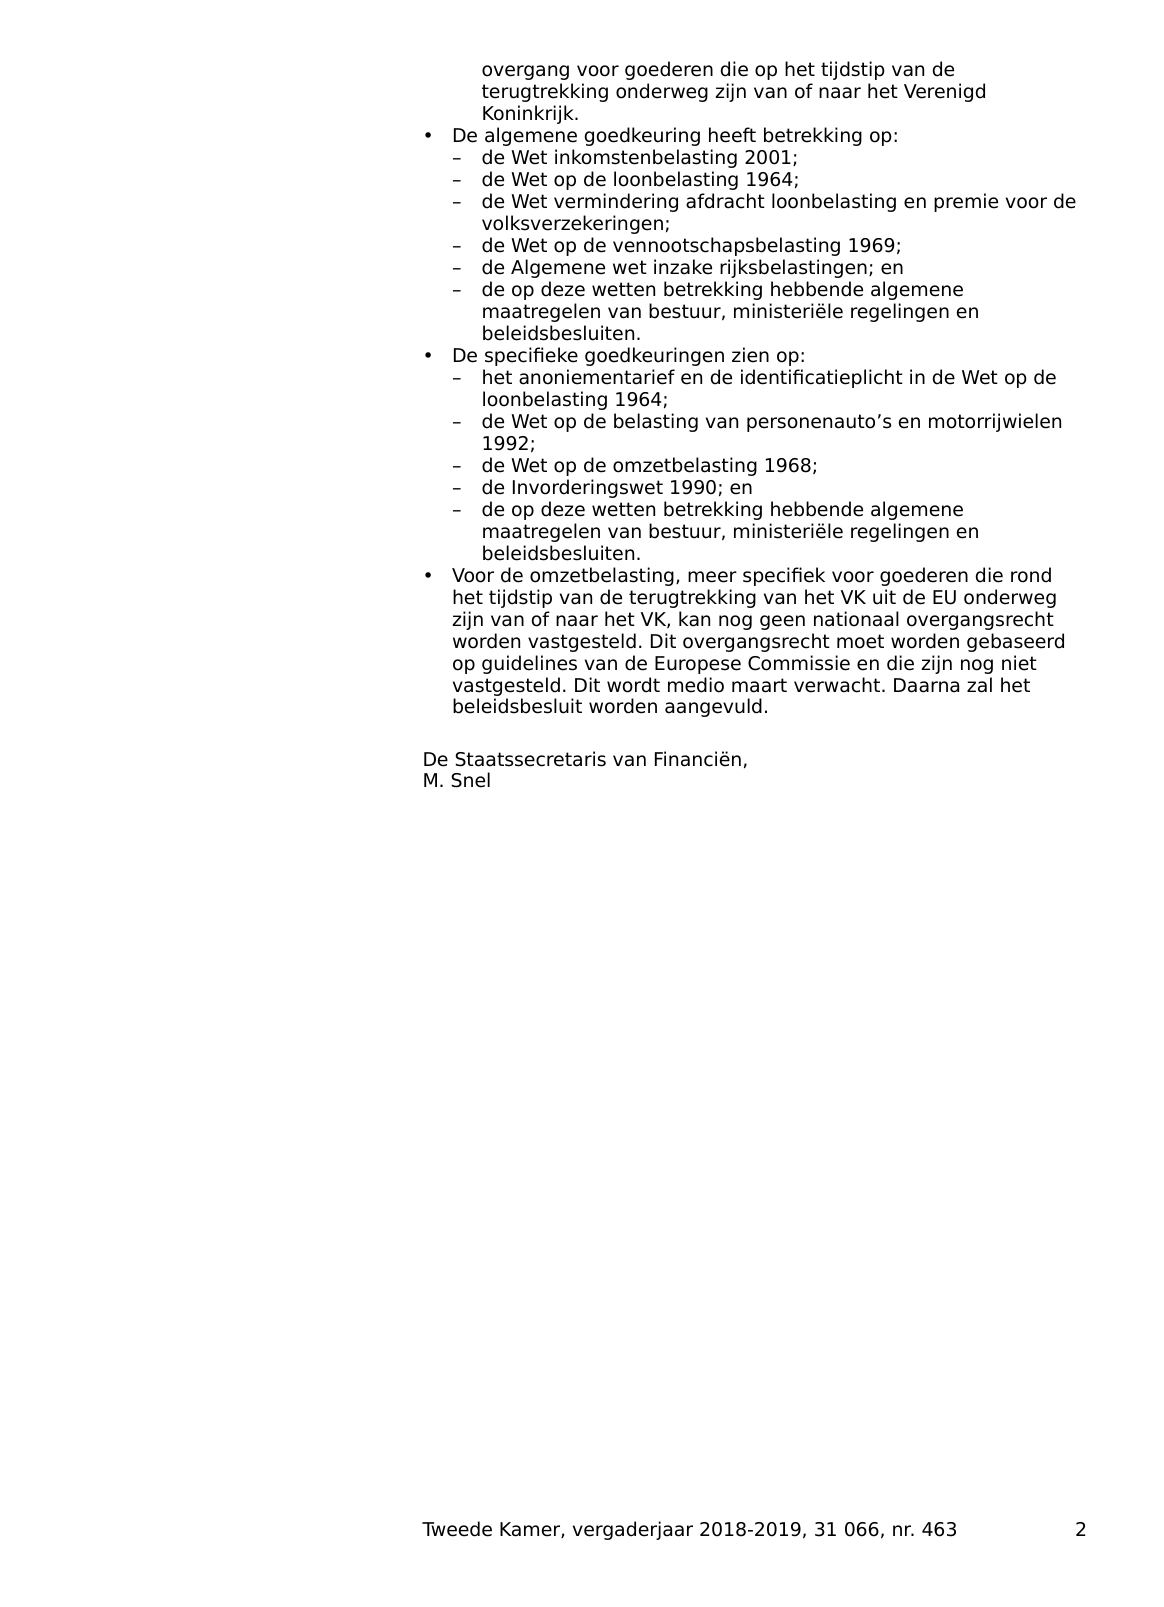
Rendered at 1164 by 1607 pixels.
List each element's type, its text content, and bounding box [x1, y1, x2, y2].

text – de Wet vermindering afdracht loonbelasting en premie voor de volksverzekeringen; [452, 191, 1087, 235]
text De Staatssecretaris van Financiën, M. Snel [422, 748, 1087, 792]
text • Voor de omzetbelasting, meer specifiek voor goederen die rond het tijdstip van de terugtrekking van het VK uit de EU onderweg zijn van of naar het VK, kan nog geen nationaal overgangsrecht worden vastgesteld. Dit overgangsrecht moet worden gebaseerd op guidelines van de Europese Commissie en die zijn nog niet vastgesteld. Dit wordt medio maart verwacht. Daarna zal het beleidsbesluit worden aangevuld. [422, 564, 1087, 718]
text • De algemene goedkeuring heeft betrekking op: [422, 125, 1087, 147]
text – de Wet inkomstenbelasting 2001; [452, 147, 1087, 169]
text – de Wet op de vennootschapsbelasting 1969; [452, 235, 1087, 257]
text – de Invorderingswet 1990; en [452, 477, 1087, 499]
text – de Wet op de omzetbelasting 1968; [452, 455, 1087, 477]
text – de Wet op de belasting van personenauto’s en motorrijwielen 1992; [452, 411, 1087, 455]
text – de op deze wetten betrekking hebbende algemene maatregelen van bestuur, ministeriële regelingen en beleidsbesluiten. [452, 499, 1087, 564]
text – de op deze wetten betrekking hebbende algemene maatregelen van bestuur, ministeriële regelingen en beleidsbesluiten. [452, 279, 1087, 345]
text overgang voor goederen die op het tijdstip van de terugtrekking onderweg zijn van of naar het Verenigd Koninkrijk. [452, 59, 1087, 125]
text • De specifieke goedkeuringen zien op: [422, 345, 1087, 367]
text – het anoniementarief en de identificatieplicht in de Wet op de loonbelasting 1964; [452, 367, 1087, 411]
text – de Wet op de loonbelasting 1964; [452, 169, 1087, 191]
text – de Algemene wet inzake rijksbelastingen; en [452, 257, 1087, 279]
